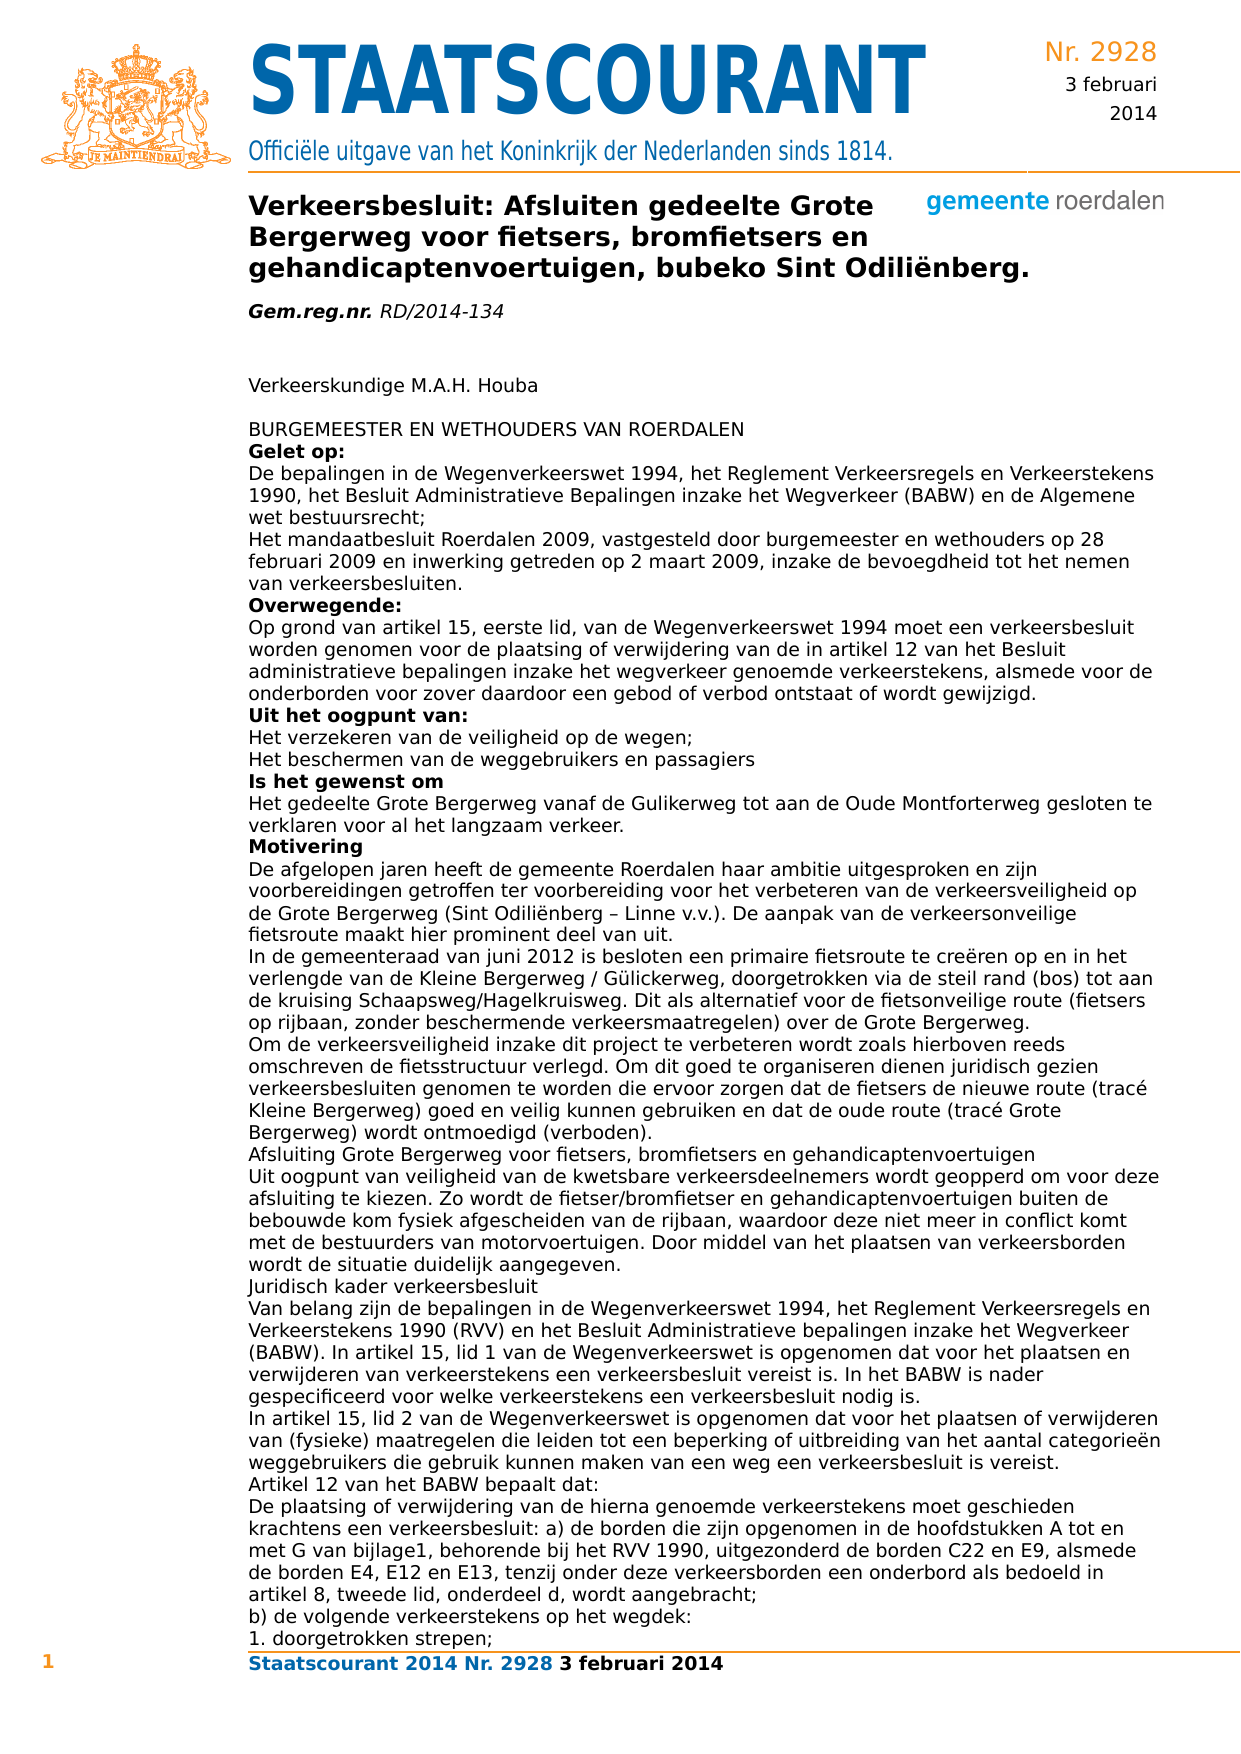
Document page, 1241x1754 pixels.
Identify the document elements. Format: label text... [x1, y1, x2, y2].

text b) de volgende verkeerstekens op het wegdek: [248, 1606, 1163, 1628]
text Het verzekeren van de veiligheid op de wegen; [248, 727, 1163, 748]
text Het beschermen van de weggebruikers en passagiers [248, 748, 1163, 771]
text De plaatsing of verwijdering van de hierna genoemde verkeerstekens moet geschieden krachtens een verkeersbesluit: a) de borden die zijn opgenomen in de hoofdstukken A tot en met G van bijlage1, behorende bij het RVV 1990, uitgezonderd de borden C22 en E9, alsmede de borden E4, E12 en E13, tenzij onder deze verkeersborden een onderbord als bedoeld in artikel 8, tweede lid, onderdeel d, wordt aangebracht; [248, 1496, 1163, 1606]
text BURGEMEESTER EN WETHOUDERS VAN ROERDALEN [248, 419, 1163, 441]
picture [927, 190, 1164, 215]
text In artikel 15, lid 2 van de Wegenverkeerswet is opgenomen dat voor het plaatsen of verwijderen van (fysieke) maatregelen die leiden tot een beperking of uitbreiding van het aantal categorieën weggebruikers die gebruik kunnen maken van een weg een verkeersbesluit is vereist. [248, 1408, 1163, 1474]
text De bepalingen in de Wegenverkeerswet 1994, het Reglement Verkeersregels en Verkeerstekens 1990, het Besluit Administratieve Bepalingen inzake het Wegverkeer (BABW) en de Algemene wet bestuursrecht; [248, 463, 1163, 529]
text Motivering [248, 836, 1163, 858]
text Om de verkeersveiligheid inzake dit project te verbeteren wordt zoals hierboven reeds omschreven de fietsstructuur verlegd. Om dit goed te organiseren dienen juridisch gezien verkeersbesluiten genomen te worden die ervoor zorgen dat de fietsers de nieuwe route (tracé Kleine Bergerweg) goed en veilig kunnen gebruiken en dat de oude route (tracé Grote Bergerweg) wordt ontmoedigd (verboden). [248, 1034, 1163, 1144]
text Uit oogpunt van veiligheid van de kwetsbare verkeersdeelnemers wordt geopperd om voor deze afsluiting te kiezen. Zo wordt de fietser/bromfietser en gehandicaptenvoertuigen buiten de bebouwde kom fysiek afgescheiden van de rijbaan, waardoor deze niet meer in conflict komt met de bestuurders van motorvoertuigen. Door middel van het plaatsen van verkeersborden wordt de situatie duidelijk aangegeven. [248, 1166, 1163, 1276]
picture [41, 44, 231, 169]
text In de gemeenteraad van juni 2012 is besloten een primaire fietsroute te creëren op en in het verlengde van de Kleine Bergerweg / Gülickerweg, doorgetrokken via de steil rand (bos) tot aan de kruising Schaapsweg/Hagelkruisweg. Dit als alternatief voor de fietsonveilige route (fietsers op rijbaan, zonder beschermende verkeersmaatregelen) over de Grote Bergerweg. [248, 946, 1163, 1034]
text Afsluiting Grote Bergerweg voor fietsers, bromfietsers en gehandicaptenvoertuigen [248, 1144, 1163, 1166]
text Van belang zijn de bepalingen in de Wegenverkeerswet 1994, het Reglement Verkeersregels en Verkeerstekens 1990 (RVV) en het Besluit Administratieve bepalingen inzake het Wegverkeer (BABW). In artikel 15, lid 1 van de Wegenverkeerswet is opgenomen dat voor het plaatsen en verwijderen van verkeerstekens een verkeersbesluit vereist is. In het BABW is nader gespecificeerd voor welke verkeerstekens een verkeersbesluit nodig is. [248, 1298, 1163, 1408]
subtitle Verkeersbesluit: Afsluiten gedeelte Grote Bergerweg voor fietsers, bromfietsers en gehandicaptenvoertuigen, bubeko Sint Odiliënberg. [248, 191, 1163, 284]
text Gelet op: [248, 441, 1163, 463]
text Gem.reg.nr. RD/2014-134 [248, 301, 1163, 323]
text Artikel 12 van het BABW bepaalt dat: [248, 1474, 1163, 1496]
text Is het gewenst om [248, 771, 1163, 792]
text Het mandaatbesluit Roerdalen 2009, vastgesteld door burgemeester en wethouders op 28 februari 2009 en inwerking getreden op 2 maart 2009, inzake de bevoegdheid tot het nemen van verkeersbesluiten. [248, 529, 1163, 595]
text Het gedeelte Grote Bergerweg vanaf de Gulikerweg tot aan de Oude Montforterweg gesloten te verklaren voor al het langzaam verkeer. [248, 792, 1163, 836]
picture [927, 208, 936, 215]
text Op grond van artikel 15, eerste lid, van de Wegenverkeerswet 1994 moet een verkeersbesluit worden genomen voor de plaatsing of verwijdering van de in artikel 12 van het Besluit administratieve bepalingen inzake het wegverkeer genoemde verkeerstekens, alsmede voor de onderborden voor zover daardoor een gebod of verbod ontstaat of wordt gewijzigd. [248, 617, 1163, 704]
text De afgelopen jaren heeft de gemeente Roerdalen haar ambitie uitgesproken en zijn voorbereidingen getroffen ter voorbereiding voor het verbeteren van de verkeersveiligheid op de Grote Bergerweg (Sint Odiliënberg – Linne v.v.). De aanpak van de verkeersonveilige fietsroute maakt hier prominent deel van uit. [248, 858, 1163, 946]
text Uit het oogpunt van: [248, 704, 1163, 727]
text Overwegende: [248, 595, 1163, 617]
text Juridisch kader verkeersbesluit [248, 1276, 1163, 1298]
text Verkeerskundige M.A.H. Houba [248, 375, 1163, 397]
text 1. doorgetrokken strepen; [248, 1628, 1163, 1650]
